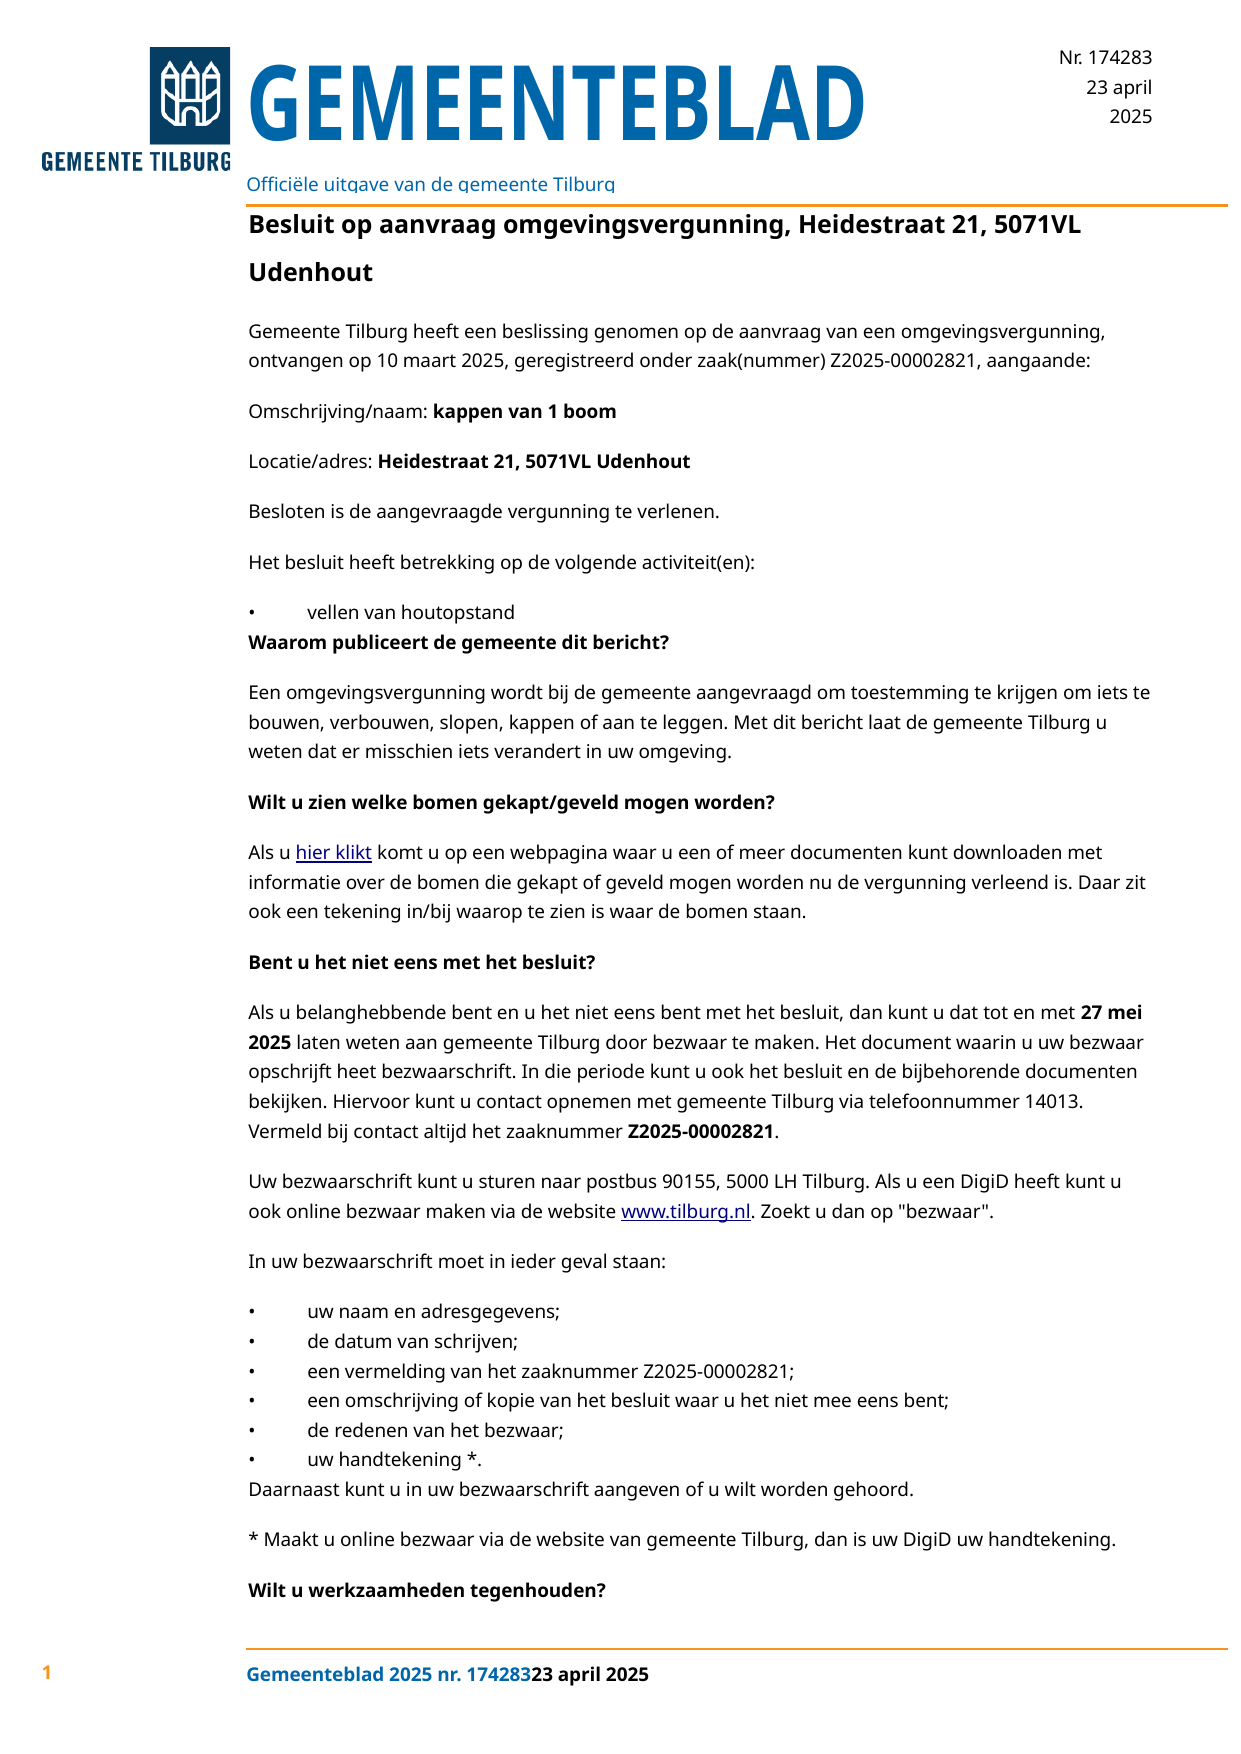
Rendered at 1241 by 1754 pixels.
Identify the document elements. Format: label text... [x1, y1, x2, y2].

list uw naam en adresgegevens; [248, 1299, 1152, 1324]
text Uw bezwaarschrift kunt u sturen naar postbus 90155, 5000 LH Tilburg. Als u een DigiD heeft kunt u ook online bezwaar maken via de website www.tilburg.nl. Zoekt u dan op "bezwaar". [248, 1168, 1152, 1224]
text Omschrijving/naam: kappen van 1 boom [248, 398, 1152, 424]
list vellen van houtopstand [248, 599, 1152, 625]
list de redenen van het bezwaar; [248, 1417, 1152, 1443]
text * Maakt u online bezwaar via de website van gemeente Tilburg, dan is uw DigiD uw handtekening. [248, 1527, 1152, 1552]
text Gemeente Tilburg heeft een beslissing genomen op de aanvraag van een omgevingsvergunning, ontvangen op 10 maart 2025, geregistreerd onder zaak(nummer) Z2025-00002821, aangaande: [248, 318, 1152, 373]
text Besluit op aanvraag omgevingsvergunning, Heidestraat 21, 5071VL Udenhout [248, 207, 1152, 288]
text Wilt u zien welke bomen gekapt/geveld mogen worden? [248, 789, 1152, 815]
text In uw bezwaarschrift moet in ieder geval staan: [248, 1248, 1152, 1274]
list uw handtekening *. [248, 1447, 1152, 1472]
text Als u hier klikt komt u op een webpagina waar u een of meer documenten kunt downloaden met informatie over de bomen die gekapt of geveld mogen worden nu de vergunning verleend is. Daar zit ook een tekening in/bij waarop te zien is waar de bomen staan. [248, 839, 1152, 924]
list een vermelding van het zaaknummer Z2025-00002821; [248, 1358, 1152, 1384]
text Als u belanghebbende bent en u het niet eens bent met het besluit, dan kunt u dat tot en met 27 mei 2025 laten weten aan gemeente Tilburg door bezwaar te maken. Het document waarin u uw bezwaar opschrijft heet bezwaarschrift. In die periode kunt u ook het besluit en de bijbehorende documenten bekijken. Hiervoor kunt u contact opnemen met gemeente Tilburg via telefoonnummer 14013. Vermeld bij contact altijd het zaaknummer Z2025-00002821. [248, 999, 1152, 1144]
text Locatie/adres: Heidestraat 21, 5071VL Udenhout [248, 448, 1152, 474]
text Waarom publiceert de gemeente dit bericht? [248, 629, 1152, 655]
picture [41, 47, 231, 172]
list een omschrijving of kopie van het besluit waar u het niet mee eens bent; [248, 1387, 1152, 1413]
text Bent u het niet eens met het besluit? [248, 949, 1152, 975]
list de datum van schrijven; [248, 1328, 1152, 1354]
text Besloten is de aangevraagde vergunning te verlenen. [248, 499, 1152, 524]
text Daarnaast kunt u in uw bezwaarschrift aangeven of u wilt worden gehoord. [248, 1476, 1152, 1502]
text Het besluit heeft betrekking op de volgende activiteit(en): [248, 549, 1152, 575]
text Een omgevingsvergunning wordt bij de gemeente aangevraagd om toestemming te krijgen om iets te bouwen, verbouwen, slopen, kappen of aan te leggen. Met dit bericht laat de gemeente Tilburg u weten dat er misschien iets verandert in uw omgeving. [248, 679, 1152, 764]
text Wilt u werkzaamheden tegenhouden? [248, 1577, 1152, 1603]
